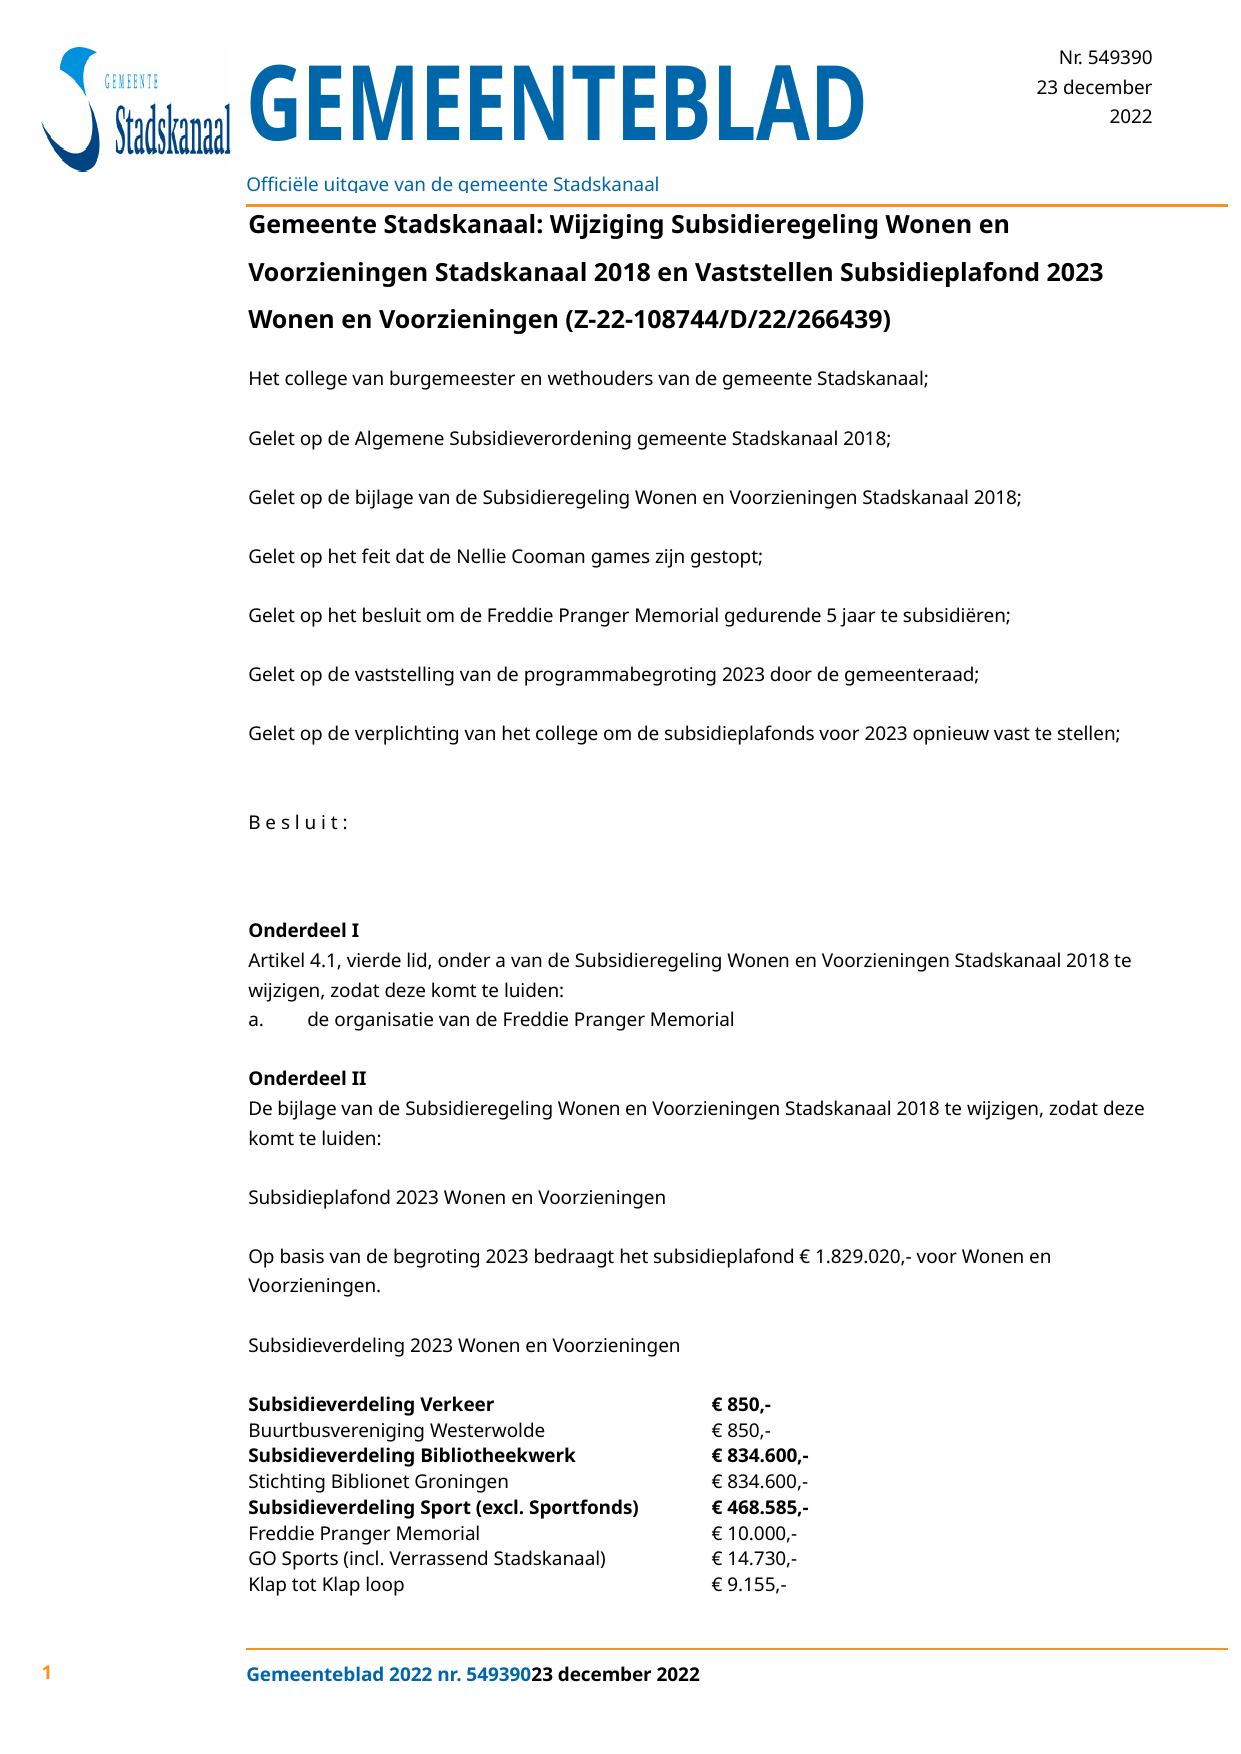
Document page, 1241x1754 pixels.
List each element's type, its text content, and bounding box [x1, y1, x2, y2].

table_cell Klap tot Klap loop [248, 1571, 711, 1597]
table_cell € 468.585,- [711, 1494, 1152, 1520]
text Gelet op de verplichting van het college om de subsidieplafonds voor 2023 opnieuw vast te stellen; [248, 721, 1152, 746]
table_cell Subsidieverdeling Bibliotheekwerk [248, 1443, 711, 1468]
text Onderdeel I [248, 918, 1152, 943]
table_cell € 834.600,- [711, 1468, 1152, 1494]
table_cell Subsidieverdeling Sport (excl. Sportfonds) [248, 1494, 711, 1520]
table_header Subsidieverdeling Verkeer [248, 1391, 711, 1417]
text Subsidieplafond 2023 Wonen en Voorzieningen [248, 1184, 1152, 1210]
text Gelet op de bijlage van de Subsidieregeling Wonen en Voorzieningen Stadskanaal 2018; [248, 484, 1152, 509]
text Gelet op het besluit om de Freddie Pranger Memorial gedurende 5 jaar te subsidiëren; [248, 602, 1152, 628]
text Gemeente Stadskanaal: Wijziging Subsidieregeling Wonen en Voorzieningen Stadskanaal 2018 en Vaststellen Subsidieplafond 2023 Wonen en Voorzieningen (Z-22-108744/D/22/266439) [248, 207, 1152, 336]
text Gelet op de Algemene Subsidieverordening gemeente Stadskanaal 2018; [248, 425, 1152, 450]
text De bijlage van de Subsidieregeling Wonen en Voorzieningen Stadskanaal 2018 te wijzigen, zodat deze komt te luiden: [248, 1095, 1152, 1151]
picture [41, 47, 231, 172]
text Artikel 4.1, vierde lid, onder a van de Subsidieregeling Wonen en Voorzieningen Stadskanaal 2018 te wijzigen, zodat deze komt te luiden: [248, 947, 1152, 1003]
table_cell € 10.000,- [711, 1520, 1152, 1546]
table_cell € 14.730,- [711, 1546, 1152, 1571]
text Op basis van de begroting 2023 bedraagt het subsidieplafond € 1.829.020,- voor Wonen en Voorzieningen. [248, 1243, 1152, 1298]
table_cell GO Sports (incl. Verrassend Stadskanaal) [248, 1546, 711, 1571]
text Het college van burgemeester en wethouders van de gemeente Stadskanaal; [248, 366, 1152, 391]
text Gelet op het feit dat de Nellie Cooman games zijn gestopt; [248, 543, 1152, 569]
text Onderdeel II [248, 1066, 1152, 1091]
table_header € 850,- [711, 1391, 1152, 1417]
table_cell Freddie Pranger Memorial [248, 1520, 711, 1546]
table_cell € 9.155,- [711, 1571, 1152, 1597]
table_cell € 834.600,- [711, 1443, 1152, 1468]
table_cell Stichting Biblionet Groningen [248, 1468, 711, 1494]
table_cell € 850,- [711, 1417, 1152, 1443]
text Subsidieverdeling 2023 Wonen en Voorzieningen [248, 1332, 1152, 1358]
table_cell Buurtbusvereniging Westerwolde [248, 1417, 711, 1443]
text B e s l u i t : [248, 809, 1152, 835]
list de organisatie van de Freddie Pranger Memorial [248, 1006, 1152, 1032]
text Gelet op de vaststelling van de programmabegroting 2023 door de gemeenteraad; [248, 661, 1152, 687]
